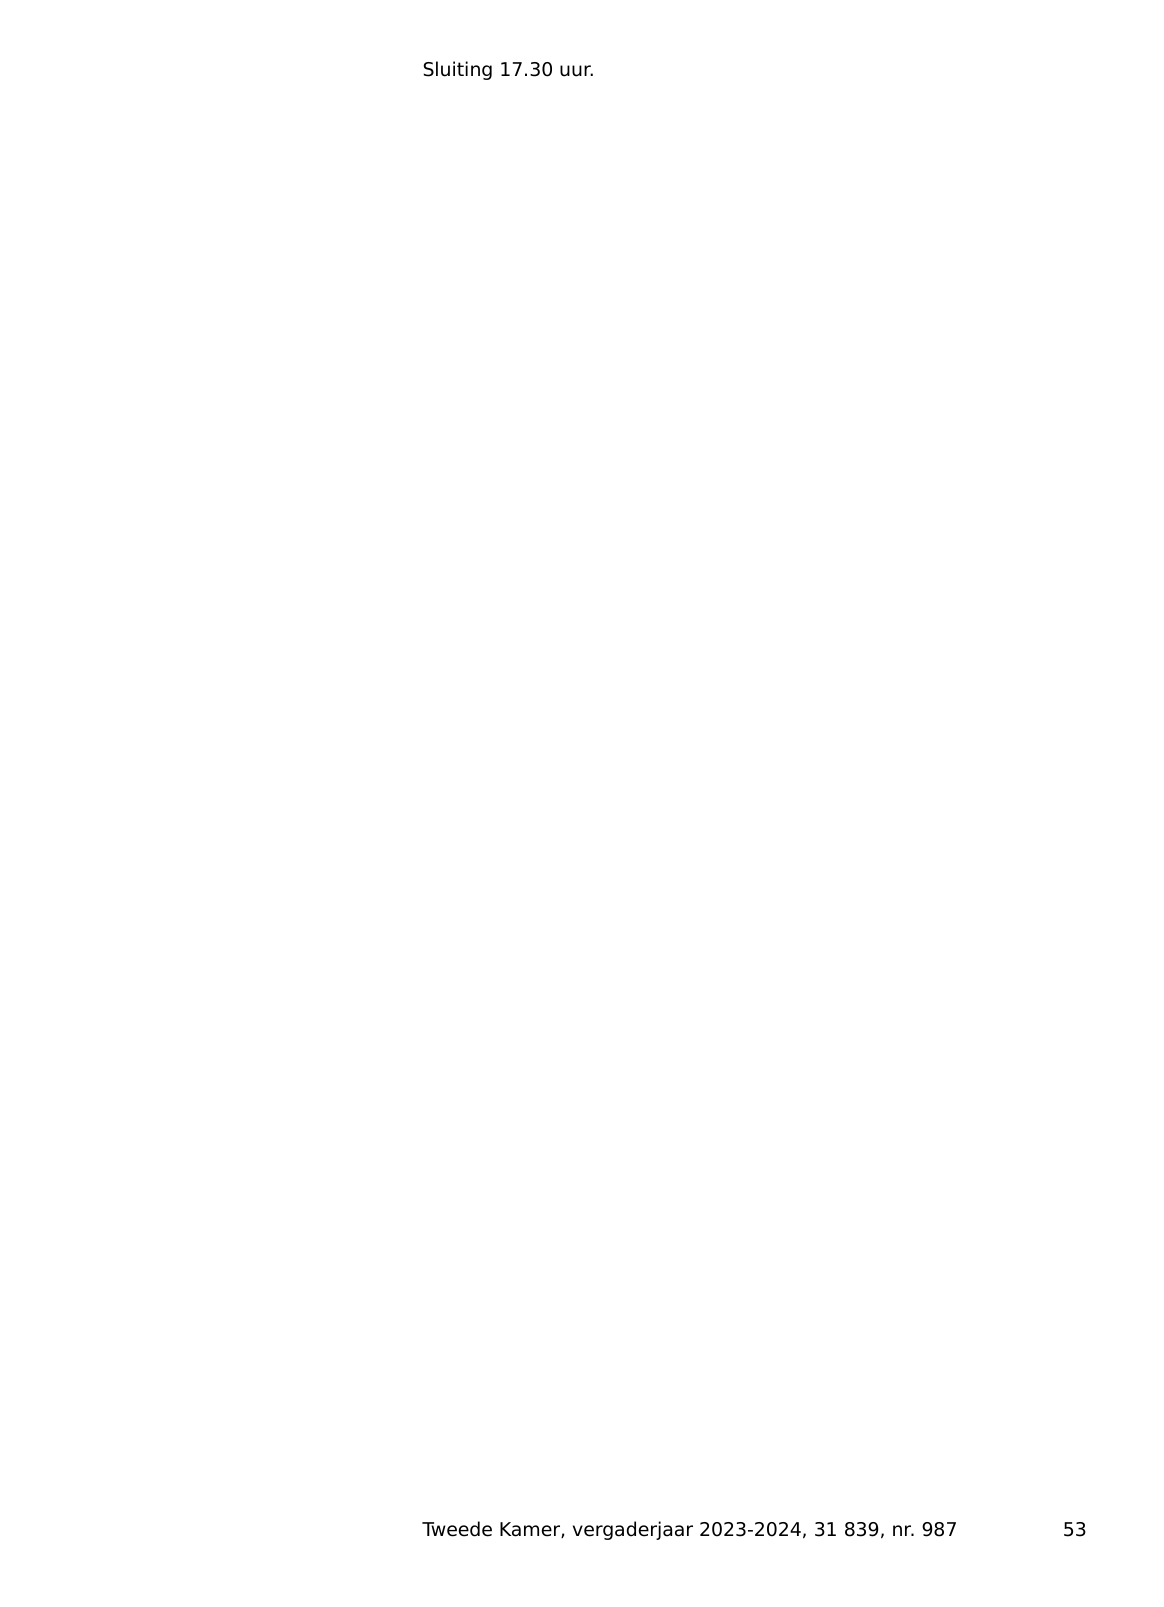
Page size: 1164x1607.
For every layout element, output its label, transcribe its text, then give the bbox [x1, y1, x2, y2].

text Sluiting 17.30 uur. [422, 59, 1087, 81]
